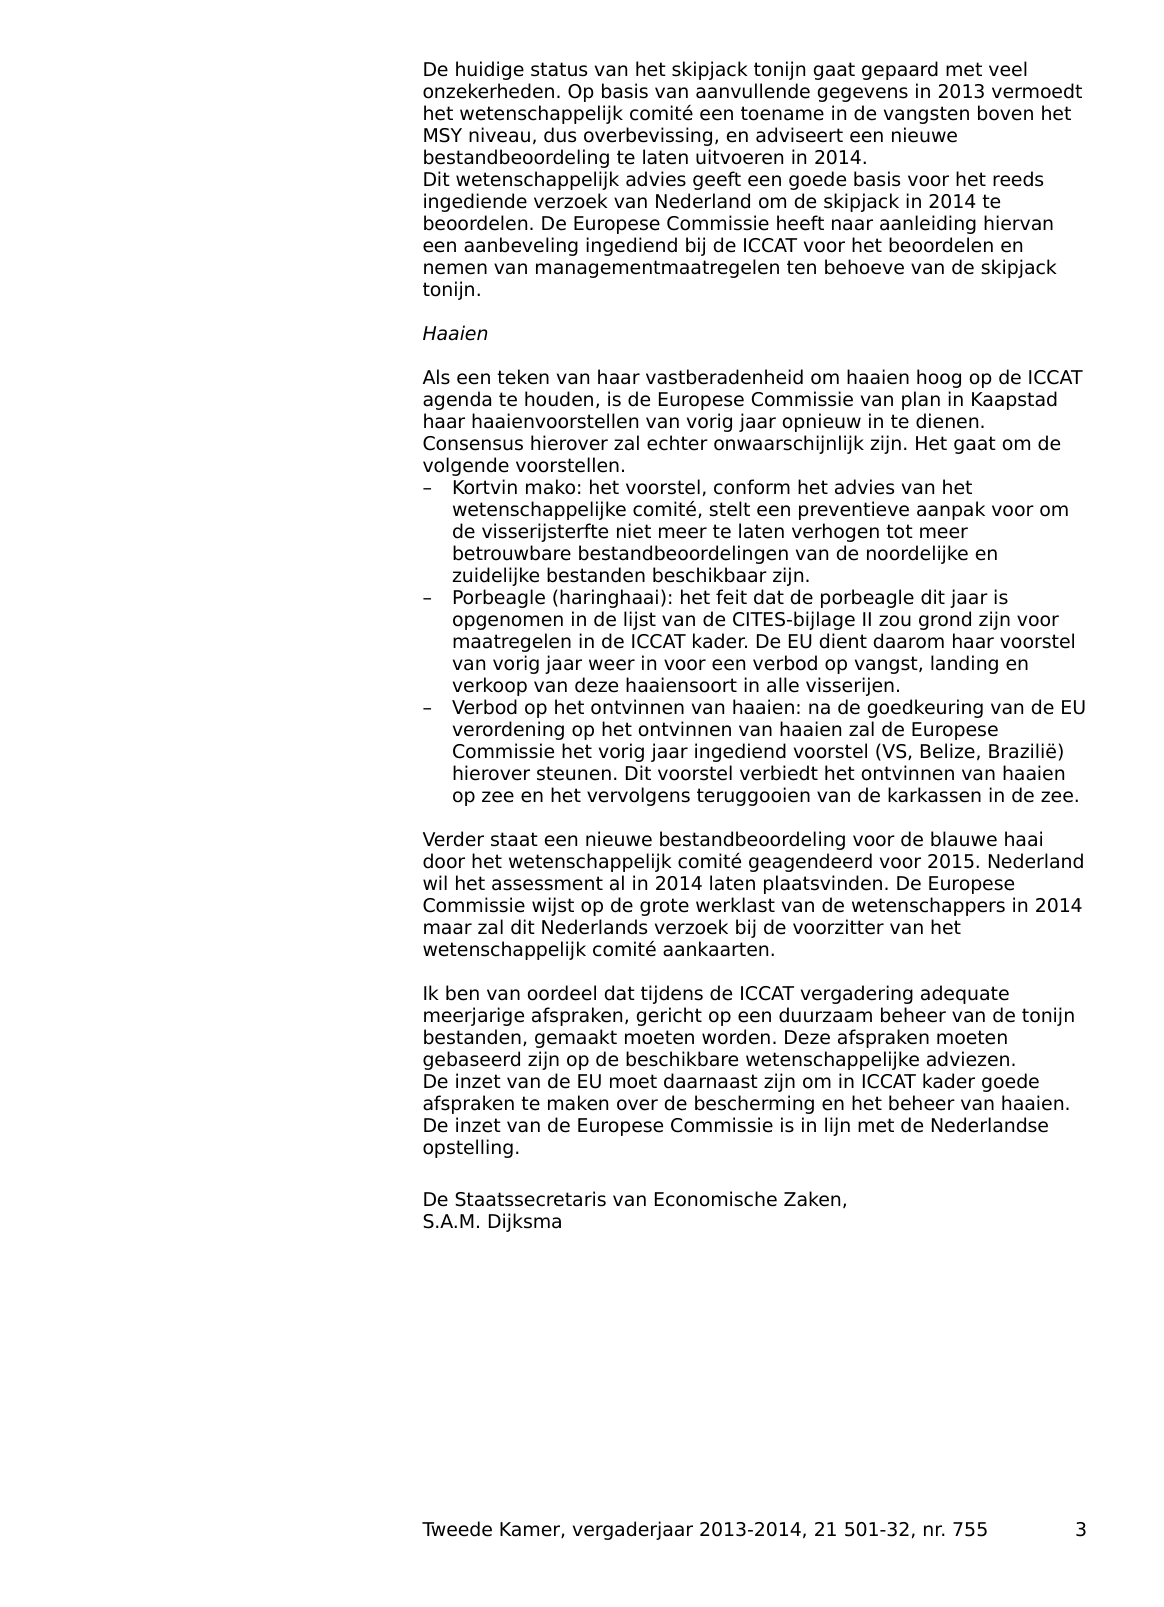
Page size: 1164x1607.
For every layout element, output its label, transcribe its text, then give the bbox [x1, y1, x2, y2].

text Ik ben van oordeel dat tijdens de ICCAT vergadering adequate meerjarige afspraken, gericht op een duurzaam beheer van de tonijn bestanden, gemaakt moeten worden. Deze afspraken moeten gebaseerd zijn op de beschikbare wetenschappelijke adviezen. [422, 983, 1087, 1071]
text De inzet van de EU moet daarnaast zijn om in ICCAT kader goede afspraken te maken over de bescherming en het beheer van haaien. De inzet van de Europese Commissie is in lijn met de Nederlandse opstelling. [422, 1071, 1087, 1159]
text De huidige status van het skipjack tonijn gaat gepaard met veel onzekerheden. Op basis van aanvullende gegevens in 2013 vermoedt het wetenschappelijk comité een toename in de vangsten boven het MSY niveau, dus overbevissing, en adviseert een nieuwe bestandbeoordeling te laten uitvoeren in 2014. [422, 59, 1087, 169]
text – Porbeagle (haringhaai): het feit dat de porbeagle dit jaar is opgenomen in de lijst van de CITES-bijlage II zou grond zijn voor maatregelen in de ICCAT kader. De EU dient daarom haar voorstel van vorig jaar weer in voor een verbod op vangst, landing en verkoop van deze haaiensoort in alle visserijen. [422, 587, 1087, 697]
text – Kortvin mako: het voorstel, conform het advies van het wetenschappelijke comité, stelt een preventieve aanpak voor om de visserijsterfte niet meer te laten verhogen tot meer betrouwbare bestandbeoordelingen van de noordelijke en zuidelijke bestanden beschikbaar zijn. [422, 477, 1087, 587]
subtitle Haaien [422, 323, 1087, 345]
text Verder staat een nieuwe bestandbeoordeling voor de blauwe haai door het wetenschappelijk comité geagendeerd voor 2015. Nederland wil het assessment al in 2014 laten plaatsvinden. De Europese Commissie wijst op de grote werklast van de wetenschappers in 2014 maar zal dit Nederlands verzoek bij de voorzitter van het wetenschappelijk comité aankaarten. [422, 829, 1087, 961]
text Dit wetenschappelijk advies geeft een goede basis voor het reeds ingediende verzoek van Nederland om de skipjack in 2014 te beoordelen. De Europese Commissie heeft naar aanleiding hiervan een aanbeveling ingediend bij de ICCAT voor het beoordelen en nemen van managementmaatregelen ten behoeve van de skipjack tonijn. [422, 169, 1087, 301]
text Als een teken van haar vastberadenheid om haaien hoog op de ICCAT agenda te houden, is de Europese Commissie van plan in Kaapstad haar haaienvoorstellen van vorig jaar opnieuw in te dienen. Consensus hierover zal echter onwaarschijnlijk zijn. Het gaat om de volgende voorstellen. [422, 367, 1087, 477]
text De Staatssecretaris van Economische Zaken, S.A.M. Dijksma [422, 1189, 1087, 1233]
text – Verbod op het ontvinnen van haaien: na de goedkeuring van de EU verordening op het ontvinnen van haaien zal de Europese Commissie het vorig jaar ingediend voorstel (VS, Belize, Brazilië) hierover steunen. Dit voorstel verbiedt het ontvinnen van haaien op zee en het vervolgens teruggooien van de karkassen in de zee. [422, 697, 1087, 807]
